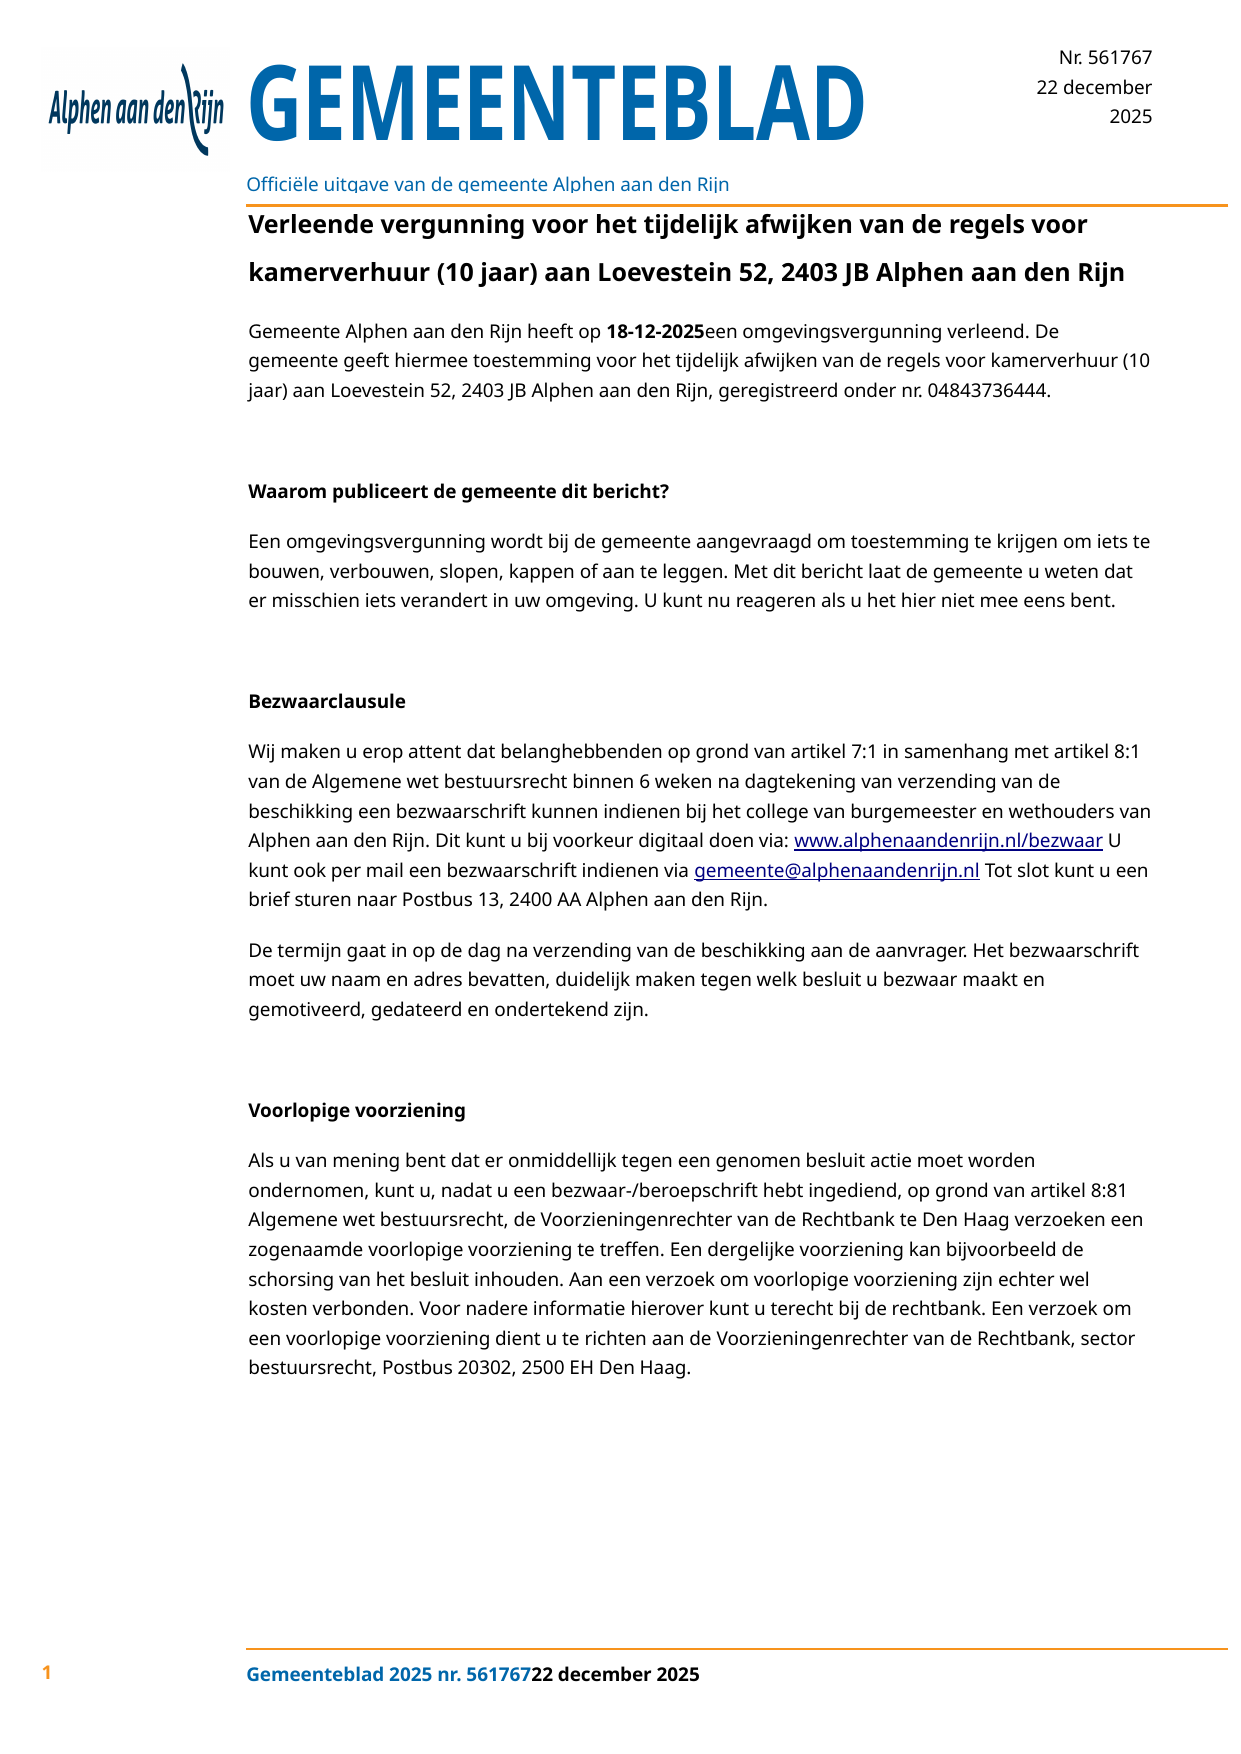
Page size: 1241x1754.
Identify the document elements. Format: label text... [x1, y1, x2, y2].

text De termijn gaat in op de dag na verzending van de beschikking aan de aanvrager. Het bezwaarschrift moet uw naam en adres bevatten, duidelijk maken tegen welk besluit u bezwaar maakt en gemotiveerd, gedateerd en ondertekend zijn. [248, 937, 1152, 1022]
text Verleende vergunning voor het tijdelijk afwijken van de regels voor kamerverhuur (10 jaar) aan Loevestein 52, 2403 JB Alphen aan den Rijn [248, 207, 1152, 288]
text Een omgevingsvergunning wordt bij de gemeente aangevraagd om toestemming te krijgen om iets te bouwen, verbouwen, slopen, kappen of aan te leggen. Met dit bericht laat de gemeente u weten dat er misschien iets verandert in uw omgeving. U kunt nu reageren als u het hier niet mee eens bent. [248, 528, 1152, 613]
text Voorlopige voorziening [248, 1097, 1152, 1123]
text Waarom publiceert de gemeente dit bericht? [248, 478, 1152, 504]
text Gemeente Alphen aan den Rijn heeft op 18-12-2025een omgevingsvergunning verleend. De gemeente geeft hiermee toestemming voor het tijdelijk afwijken van de regels voor kamerverhuur (10 jaar) aan Loevestein 52, 2403 JB Alphen aan den Rijn, geregistreerd onder nr. 04843736444. [248, 318, 1152, 403]
text Bezwaarclausule [248, 688, 1152, 714]
picture [41, 47, 231, 172]
text Wij maken u erop attent dat belanghebbenden op grond van artikel 7:1 in samenhang met artikel 8:1 van de Algemene wet bestuursrecht binnen 6 weken na dagtekening van verzending van de beschikking een bezwaarschrift kunnen indienen bij het college van burgemeester en wethouders van Alphen aan den Rijn. Dit kunt u bij voorkeur digitaal doen via: www.alphenaandenrijn.nl/bezwaar U kunt ook per mail een bezwaarschrift indienen via gemeente@alphenaandenrijn.nl Tot slot kunt u een brief sturen naar Postbus 13, 2400 AA Alphen aan den Rijn. [248, 739, 1152, 912]
text Als u van mening bent dat er onmiddellijk tegen een genomen besluit actie moet worden ondernomen, kunt u, nadat u een bezwaar-/beroepschrift hebt ingediend, op grond van artikel 8:81 Algemene wet bestuursrecht, de Voorzieningenrechter van de Rechtbank te Den Haag verzoeken een zogenaamde voorlopige voorziening te treffen. Een dergelijke voorziening kan bijvoorbeeld de schorsing van het besluit inhouden. Aan een verzoek om voorlopige voorziening zijn echter wel kosten verbonden. Voor nadere informatie hierover kunt u terecht bij de rechtbank. Een verzoek om een voorlopige voorziening dient u te richten aan de Voorzieningenrechter van de Rechtbank, sector bestuursrecht, Postbus 20302, 2500 EH Den Haag. [248, 1147, 1152, 1380]
